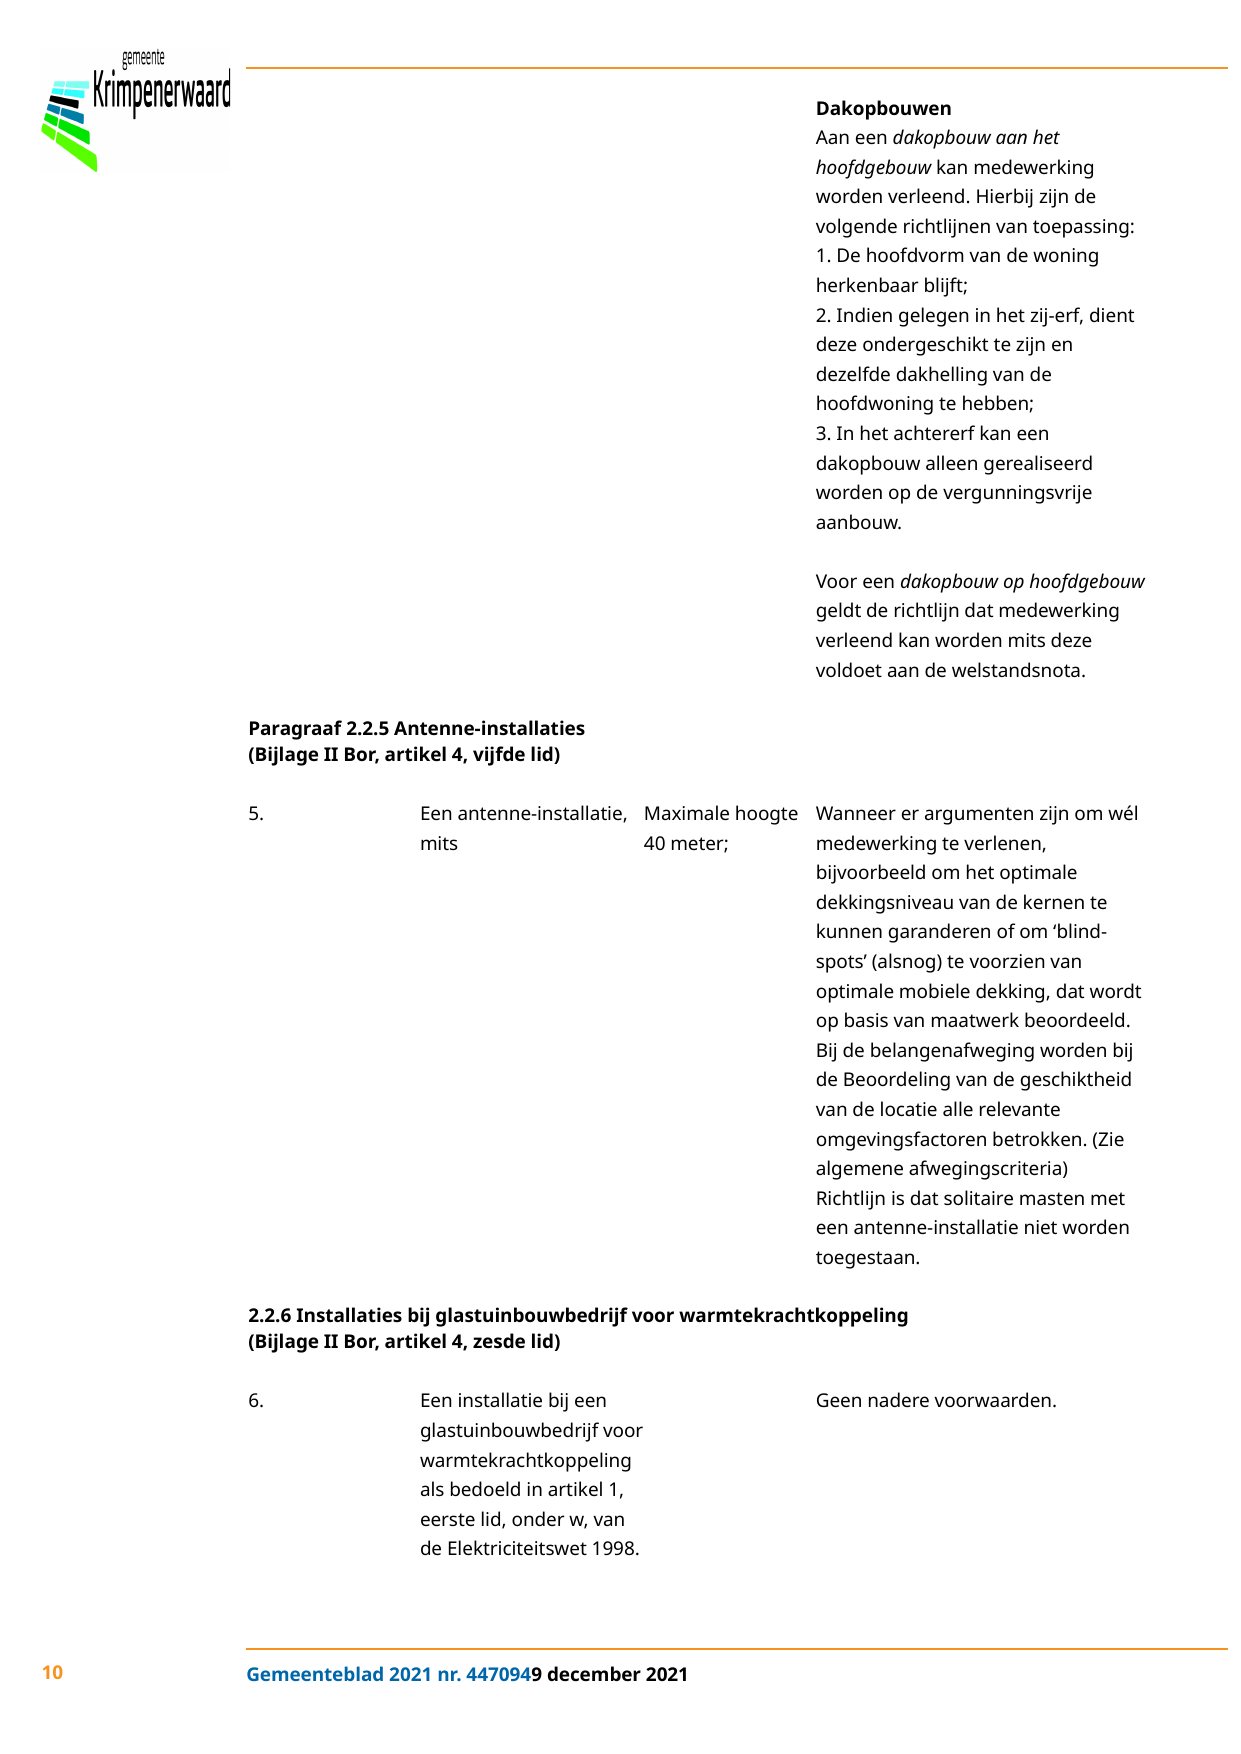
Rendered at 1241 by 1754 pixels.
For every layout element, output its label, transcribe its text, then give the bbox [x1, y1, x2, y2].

picture [41, 47, 231, 172]
table_header [248, 95, 420, 683]
table_header Een installatie bij een glastuinbouwbedrijf voor warmtekrachtkoppeling als bedoeld in artikel 1, eerste lid, onder w, van de Elektriciteitswet 1998. [420, 1388, 644, 1561]
table_header Een antenne-installatie, mits [420, 800, 644, 1270]
text (Bijlage II Bor, artikel 4, zesde lid) [248, 1328, 1152, 1354]
table_header 6. [248, 1388, 420, 1561]
text (Bijlage II Bor, artikel 4, vijfde lid) [248, 741, 1152, 767]
table_header 5. [248, 800, 420, 1270]
text Paragraaf 2.2.5 Antenne-installaties [248, 715, 1152, 741]
table_header [644, 95, 816, 683]
text 2.2.6 Installaties bij glastuinbouwbedrijf voor warmtekrachtkoppeling [248, 1303, 1152, 1328]
table_header Wanneer er argumenten zijn om wél medewerking te verlenen, bijvoorbeeld om het optimale dekkingsniveau van de kernen te kunnen garanderen of om ‘blind-spots’ (alsnog) te voorzien van optimale mobiele dekking, dat wordt op basis van maatwerk beoordeeld. Bij de belangenafweging worden bij de Beoordeling van de geschiktheid van de locatie alle relevante omgevingsfactoren betrokken. (Zie algemene afwegingscriteria) Richtlijn is dat solitaire masten met een antenne-installatie niet worden toegestaan. [816, 800, 1152, 1270]
table_header Dakopbouwen Aan een dakopbouw aan het hoofdgebouw kan medewerking worden verleend. Hierbij zijn de volgende richtlijnen van toepassing: 1. De hoofdvorm van de woning herkenbaar blijft; 2. Indien gelegen in het zij-erf, dient deze ondergeschikt te zijn en dezelfde dakhelling van de hoofdwoning te hebben; 3. In het achtererf kan een dakopbouw alleen gerealiseerd worden op de vergunningsvrije aanbouw. Voor een dakopbouw op hoofdgebouw geldt de richtlijn dat medewerking verleend kan worden mits deze voldoet aan de welstandsnota. [816, 95, 1152, 683]
table_header [420, 95, 644, 683]
table_header Geen nadere voorwaarden. [816, 1388, 1152, 1561]
table_header Maximale hoogte 40 meter; [644, 800, 816, 1270]
table_header [644, 1388, 816, 1561]
